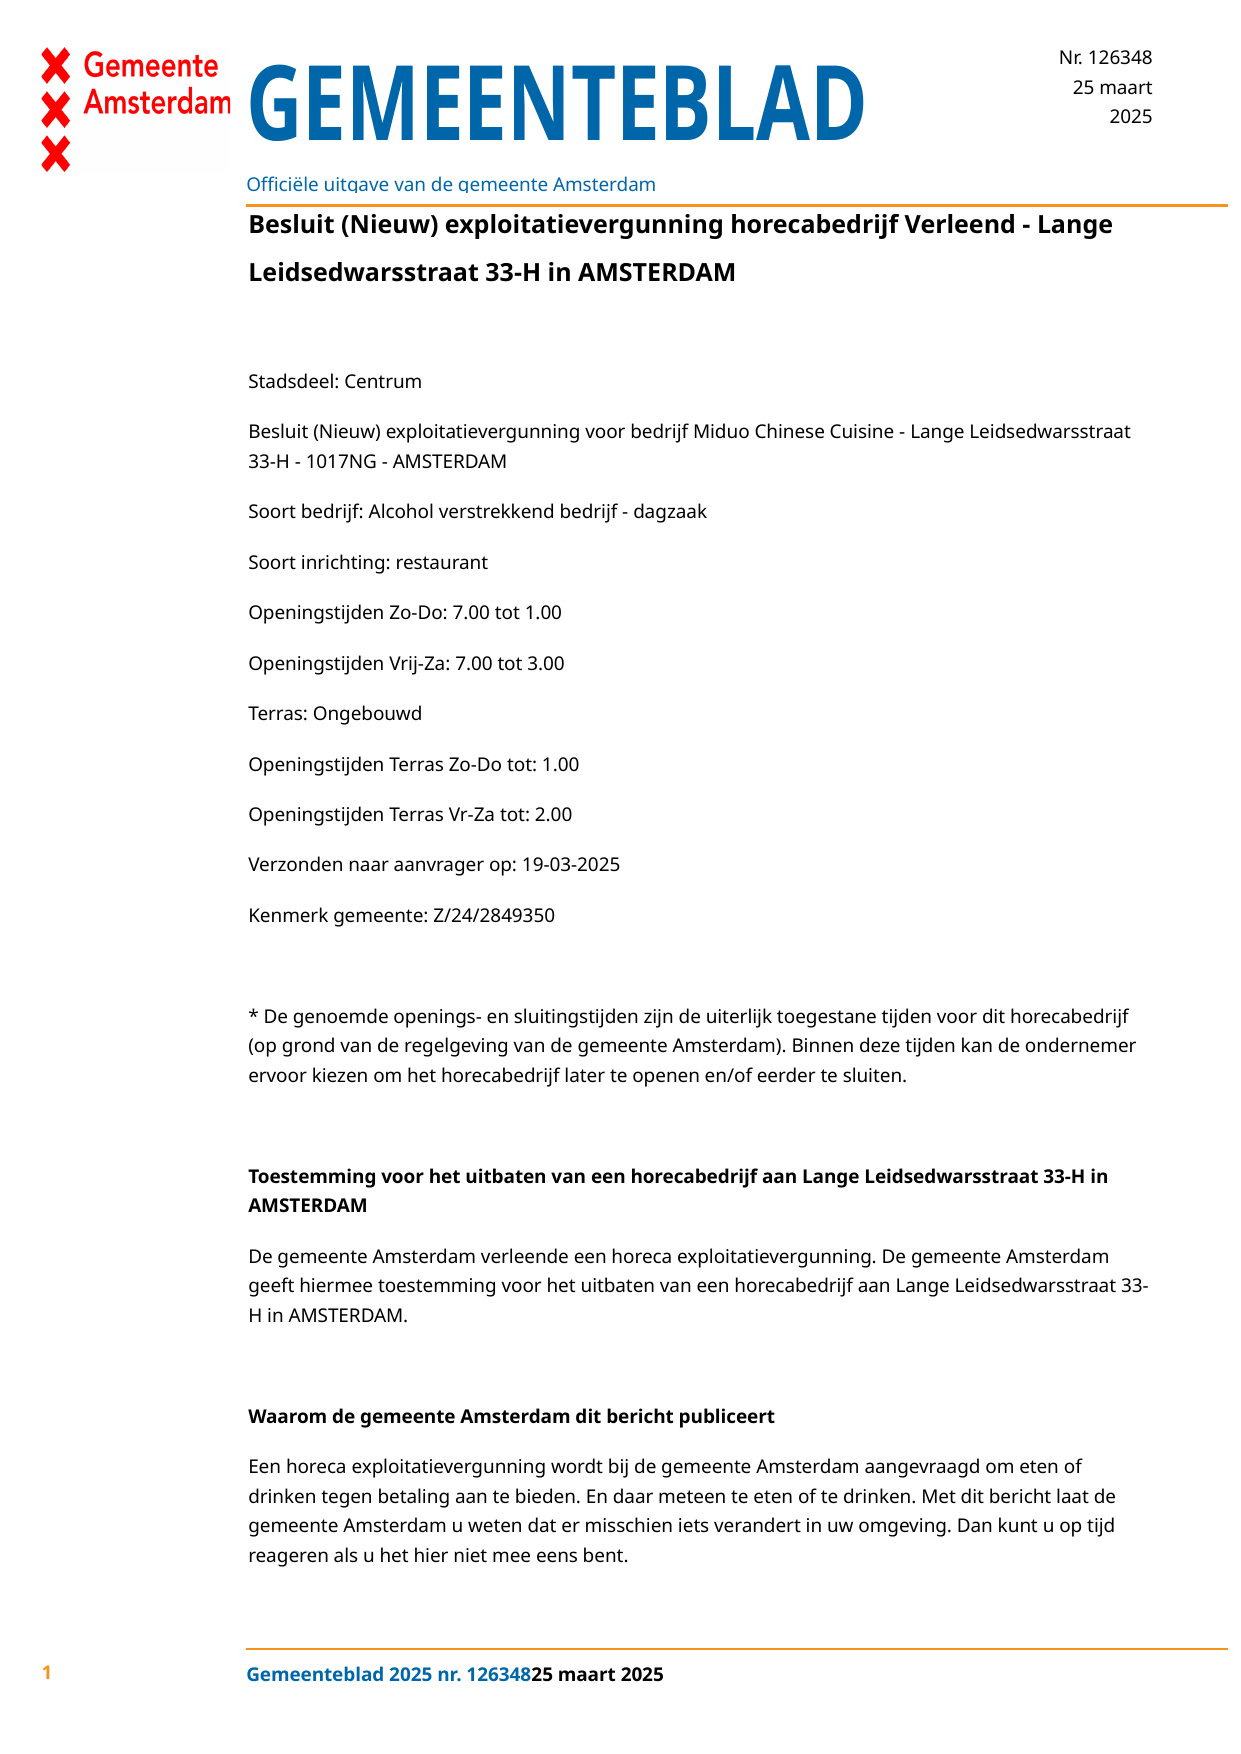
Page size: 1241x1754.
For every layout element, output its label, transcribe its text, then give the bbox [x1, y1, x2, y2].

text Soort bedrijf: Alcohol verstrekkend bedrijf - dagzaak [248, 499, 1152, 524]
text Openingstijden Vrij-Za: 7.00 tot 3.00 [248, 650, 1152, 676]
text Stadsdeel: Centrum [248, 368, 1152, 394]
text Waarom de gemeente Amsterdam dit bericht publiceert [248, 1403, 1152, 1429]
text Openingstijden Terras Vr-Za tot: 2.00 [248, 801, 1152, 827]
text Besluit (Nieuw) exploitatievergunning voor bedrijf Miduo Chinese Cuisine - Lange Leidsedwarsstraat 33-H - 1017NG - AMSTERDAM [248, 419, 1152, 474]
text Verzonden naar aanvrager op: 19-03-2025 [248, 852, 1152, 877]
text Openingstijden Zo-Do: 7.00 tot 1.00 [248, 599, 1152, 625]
text Openingstijden Terras Zo-Do tot: 1.00 [248, 751, 1152, 777]
text Soort inrichting: restaurant [248, 549, 1152, 575]
text * De genoemde openings- en sluitingstijden zijn de uiterlijk toegestane tijden voor dit horecabedrijf (op grond van de regelgeving van de gemeente Amsterdam). Binnen deze tijden kan de ondernemer ervoor kiezen om het horecabedrijf later te openen en/of eerder te sluiten. [248, 1003, 1152, 1088]
text De gemeente Amsterdam verleende een horeca exploitatievergunning. De gemeente Amsterdam geeft hiermee toestemming voor het uitbaten van een horecabedrijf aan Lange Leidsedwarsstraat 33-H in AMSTERDAM. [248, 1243, 1152, 1328]
text Terras: Ongebouwd [248, 700, 1152, 726]
text Besluit (Nieuw) exploitatievergunning horecabedrijf Verleend - Lange Leidsedwarsstraat 33-H in AMSTERDAM [248, 207, 1152, 288]
picture [41, 47, 231, 172]
text Kenmerk gemeente: Z/24/2849350 [248, 902, 1152, 928]
text Een horeca exploitatievergunning wordt bij de gemeente Amsterdam aangevraagd om eten of drinken tegen betaling aan te bieden. En daar meteen te eten of te drinken. Met dit bericht laat de gemeente Amsterdam u weten dat er misschien iets verandert in uw omgeving. Dan kunt u op tijd reageren als u het hier niet mee eens bent. [248, 1453, 1152, 1568]
text Toestemming voor het uitbaten van een horecabedrijf aan Lange Leidsedwarsstraat 33-H in AMSTERDAM [248, 1163, 1152, 1218]
